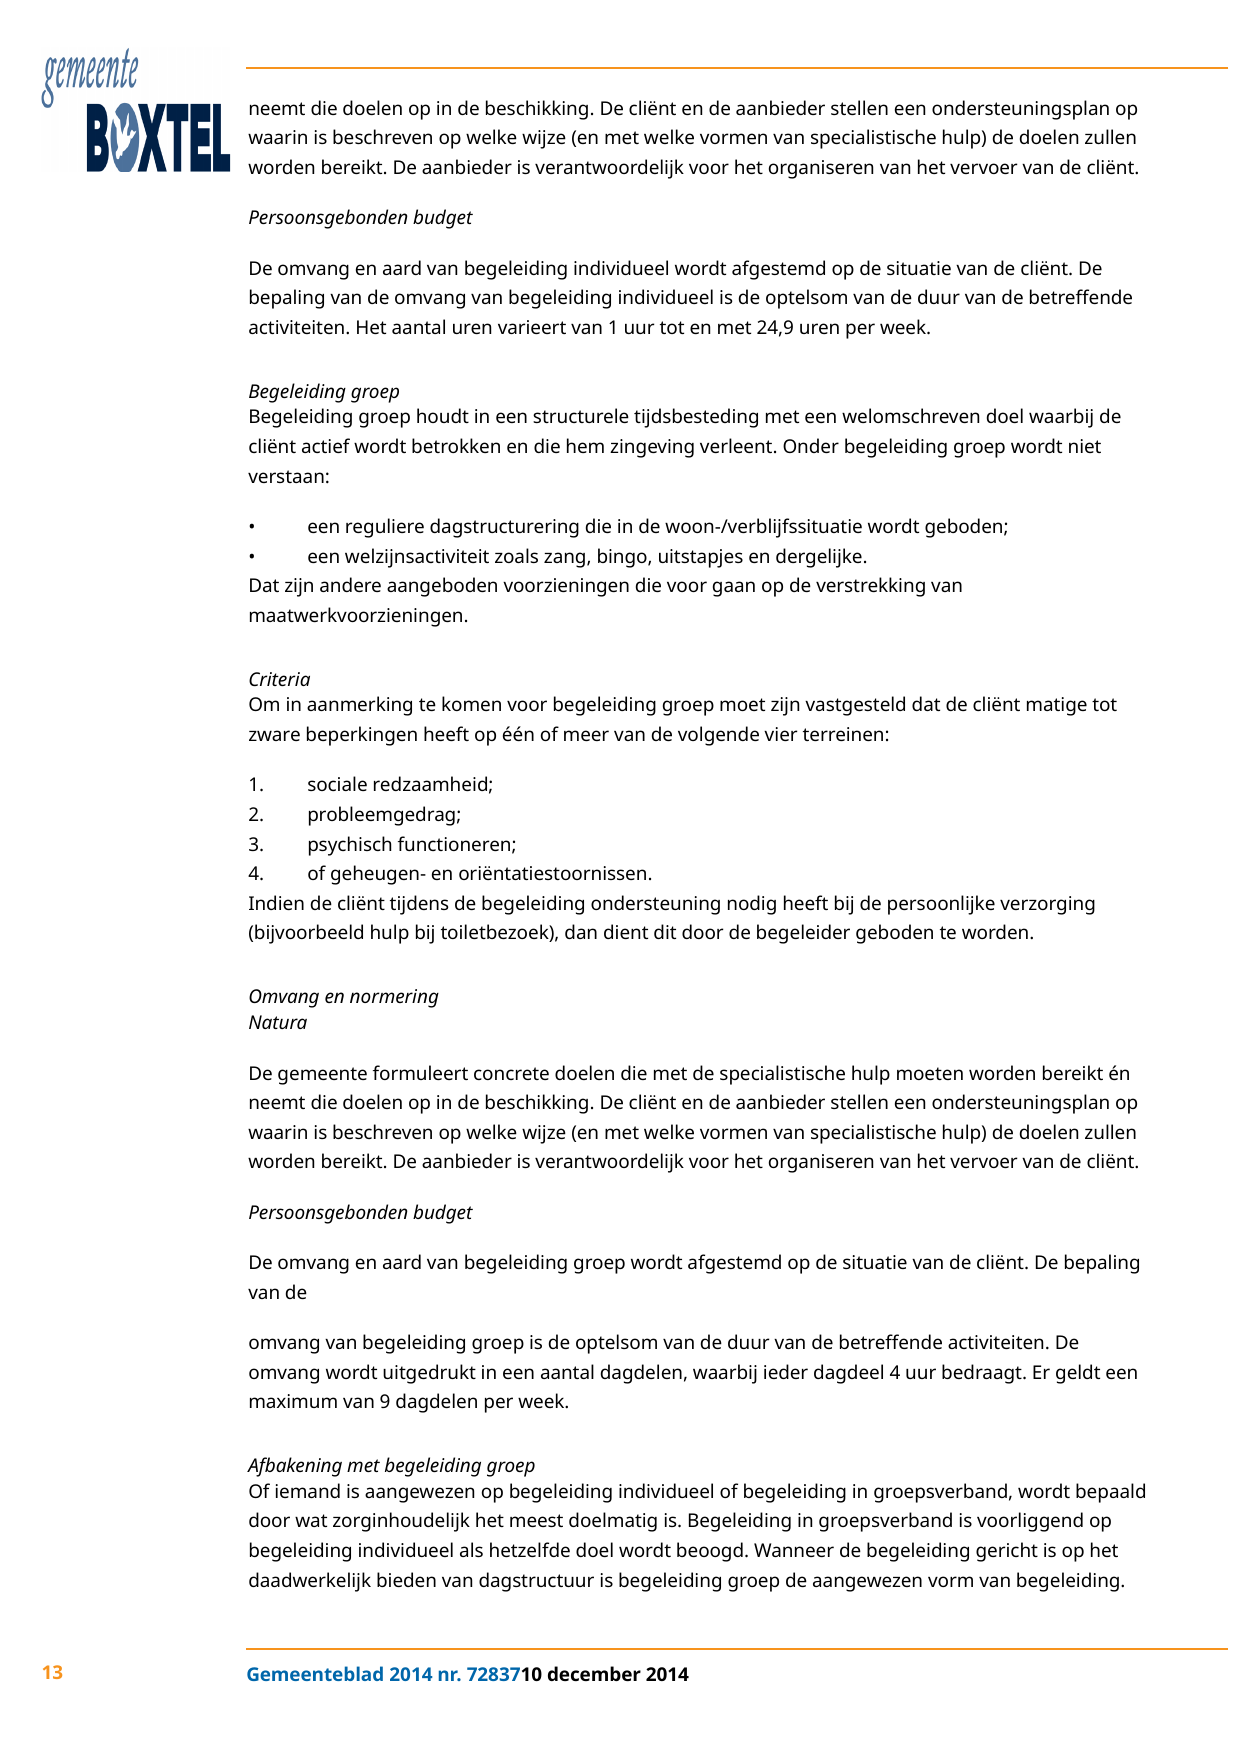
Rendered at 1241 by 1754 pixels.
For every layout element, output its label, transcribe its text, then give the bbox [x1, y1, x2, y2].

picture [41, 47, 231, 172]
text Of iemand is aangewezen op begeleiding individueel of begeleiding in groepsverband, wordt bepaald door wat zorginhoudelijk het meest doelmatig is. Begeleiding in groepsverband is voorliggend op begeleiding individueel als hetzelfde doel wordt beoogd. Wanneer de begeleiding gericht is op het daadwerkelijk bieden van dagstructuur is begeleiding groep de aangewezen vorm van begeleiding. [248, 1478, 1152, 1593]
list een welzijnsactiviteit zoals zang, bingo, uitstapjes en dergelijke. [248, 543, 1152, 568]
text Indien de cliënt tijdens de begeleiding ondersteuning nodig heeft bij de persoonlijke verzorging (bijvoorbeeld hulp bij toiletbezoek), dan dient dit door de begeleider geboden te worden. [248, 890, 1152, 945]
text Natura [248, 1009, 1152, 1035]
text Om in aanmerking te komen voor begeleiding groep moet zijn vastgesteld dat de cliënt matige tot zware beperkingen heeft op één of meer van de volgende vier terreinen: [248, 692, 1152, 747]
text Omvang en normering [248, 983, 1152, 1009]
list sociale redzaamheid; [248, 772, 1152, 797]
text Begeleiding groep houdt in een structurele tijdsbesteding met een welomschreven doel waarbij de cliënt actief wordt betrokken en die hem zingeving verleent. Onder begeleiding groep wordt niet verstaan: [248, 404, 1152, 488]
text neemt die doelen op in de beschikking. De cliënt en de aanbieder stellen een ondersteuningsplan op waarin is beschreven op welke wijze (en met welke vormen van specialistische hulp) de doelen zullen worden bereikt. De aanbieder is verantwoordelijk voor het organiseren van het vervoer van de cliënt. [248, 95, 1152, 180]
text De omvang en aard van begeleiding individueel wordt afgestemd op de situatie van de cliënt. De bepaling van de omvang van begeleiding individueel is de optelsom van de duur van de betreffende activiteiten. Het aantal uren varieert van 1 uur tot en met 24,9 uren per week. [248, 255, 1152, 340]
text omvang van begeleiding groep is de optelsom van de duur van de betreffende activiteiten. De omvang wordt uitgedrukt in een aantal dagdelen, waarbij ieder dagdeel 4 uur bedraagt. Er geldt een maximum van 9 dagdelen per week. [248, 1329, 1152, 1414]
list probleemgedrag; [248, 801, 1152, 827]
text Persoonsgebonden budget [248, 204, 1152, 230]
text De omvang en aard van begeleiding groep wordt afgestemd op de situatie van de cliënt. De bepaling van de [248, 1249, 1152, 1304]
text Afbakening met begeleiding groep [248, 1452, 1152, 1478]
text Begeleiding groep [248, 378, 1152, 404]
text Criteria [248, 666, 1152, 692]
list psychisch functioneren; [248, 831, 1152, 857]
text Dat zijn andere aangeboden voorzieningen die voor gaan op de verstrekking van maatwerkvoorzieningen. [248, 572, 1152, 628]
list een reguliere dagstructurering die in de woon-/verblijfssituatie wordt geboden; [248, 513, 1152, 539]
text Persoonsgebonden budget [248, 1199, 1152, 1224]
list of geheugen- en oriëntatiestoornissen. [248, 860, 1152, 886]
text De gemeente formuleert concrete doelen die met de specialistische hulp moeten worden bereikt én neemt die doelen op in de beschikking. De cliënt en de aanbieder stellen een ondersteuningsplan op waarin is beschreven op welke wijze (en met welke vormen van specialistische hulp) de doelen zullen worden bereikt. De aanbieder is verantwoordelijk voor het organiseren van het vervoer van de cliënt. [248, 1060, 1152, 1174]
